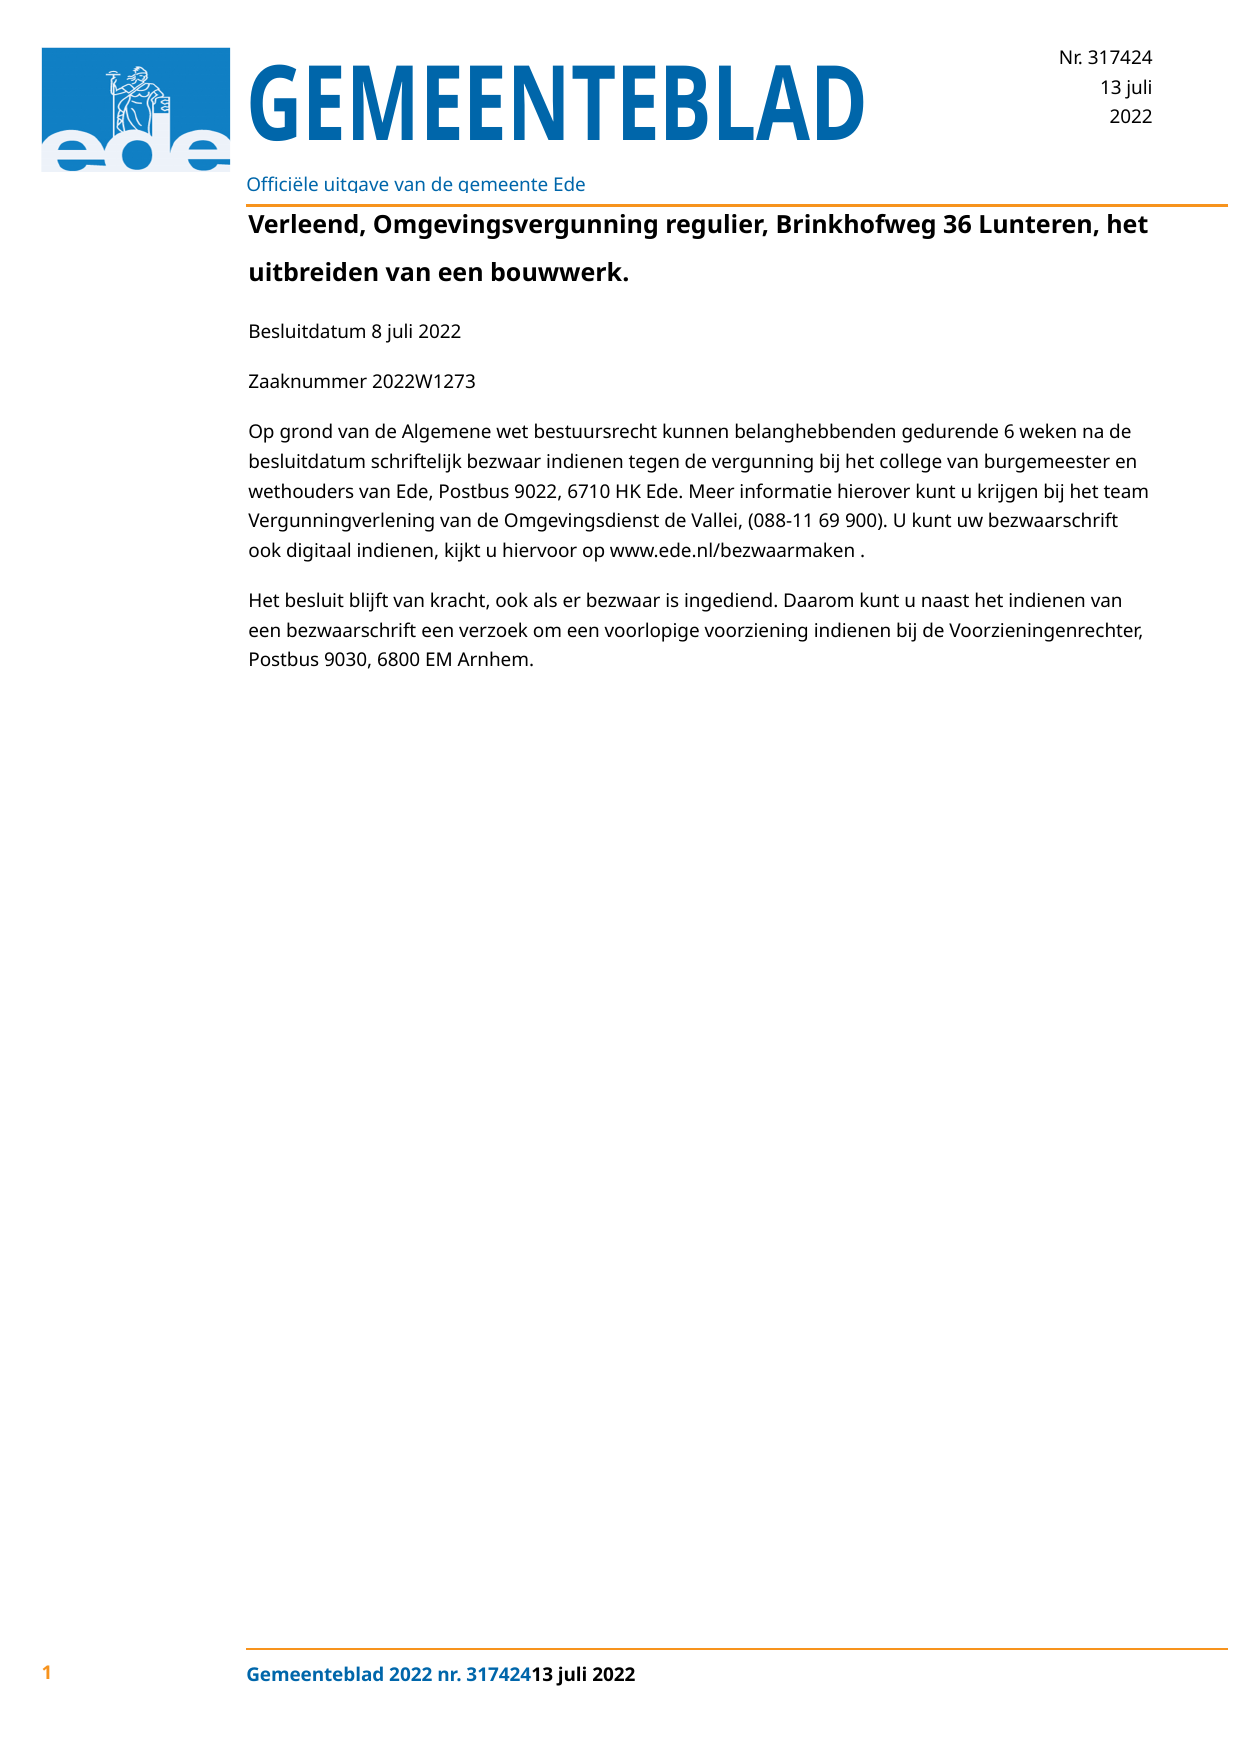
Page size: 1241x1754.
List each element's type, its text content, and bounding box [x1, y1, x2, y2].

text Verleend, Omgevingsvergunning regulier, Brinkhofweg 36 Lunteren, het uitbreiden van een bouwwerk. [248, 207, 1152, 288]
picture [41, 47, 231, 172]
text Zaaknummer 2022W1273 [248, 368, 1152, 394]
text Op grond van de Algemene wet bestuursrecht kunnen belanghebbenden gedurende 6 weken na de besluitdatum schriftelijk bezwaar indienen tegen de vergunning bij het college van burgemeester en wethouders van Ede, Postbus 9022, 6710 HK Ede. Meer informatie hierover kunt u krijgen bij het team Vergunningverlening van de Omgevingsdienst de Vallei, (088-11 69 900). U kunt uw bezwaarschrift ook digitaal indienen, kijkt u hiervoor op www.ede.nl/bezwaarmaken . [248, 419, 1152, 563]
text Het besluit blijft van kracht, ook als er bezwaar is ingediend. Daarom kunt u naast het indienen van een bezwaarschrift een verzoek om een voorlopige voorziening indienen bij de Voorzieningenrechter, Postbus 9030, 6800 EM Arnhem. [248, 587, 1152, 672]
text Besluitdatum 8 juli 2022 [248, 318, 1152, 344]
